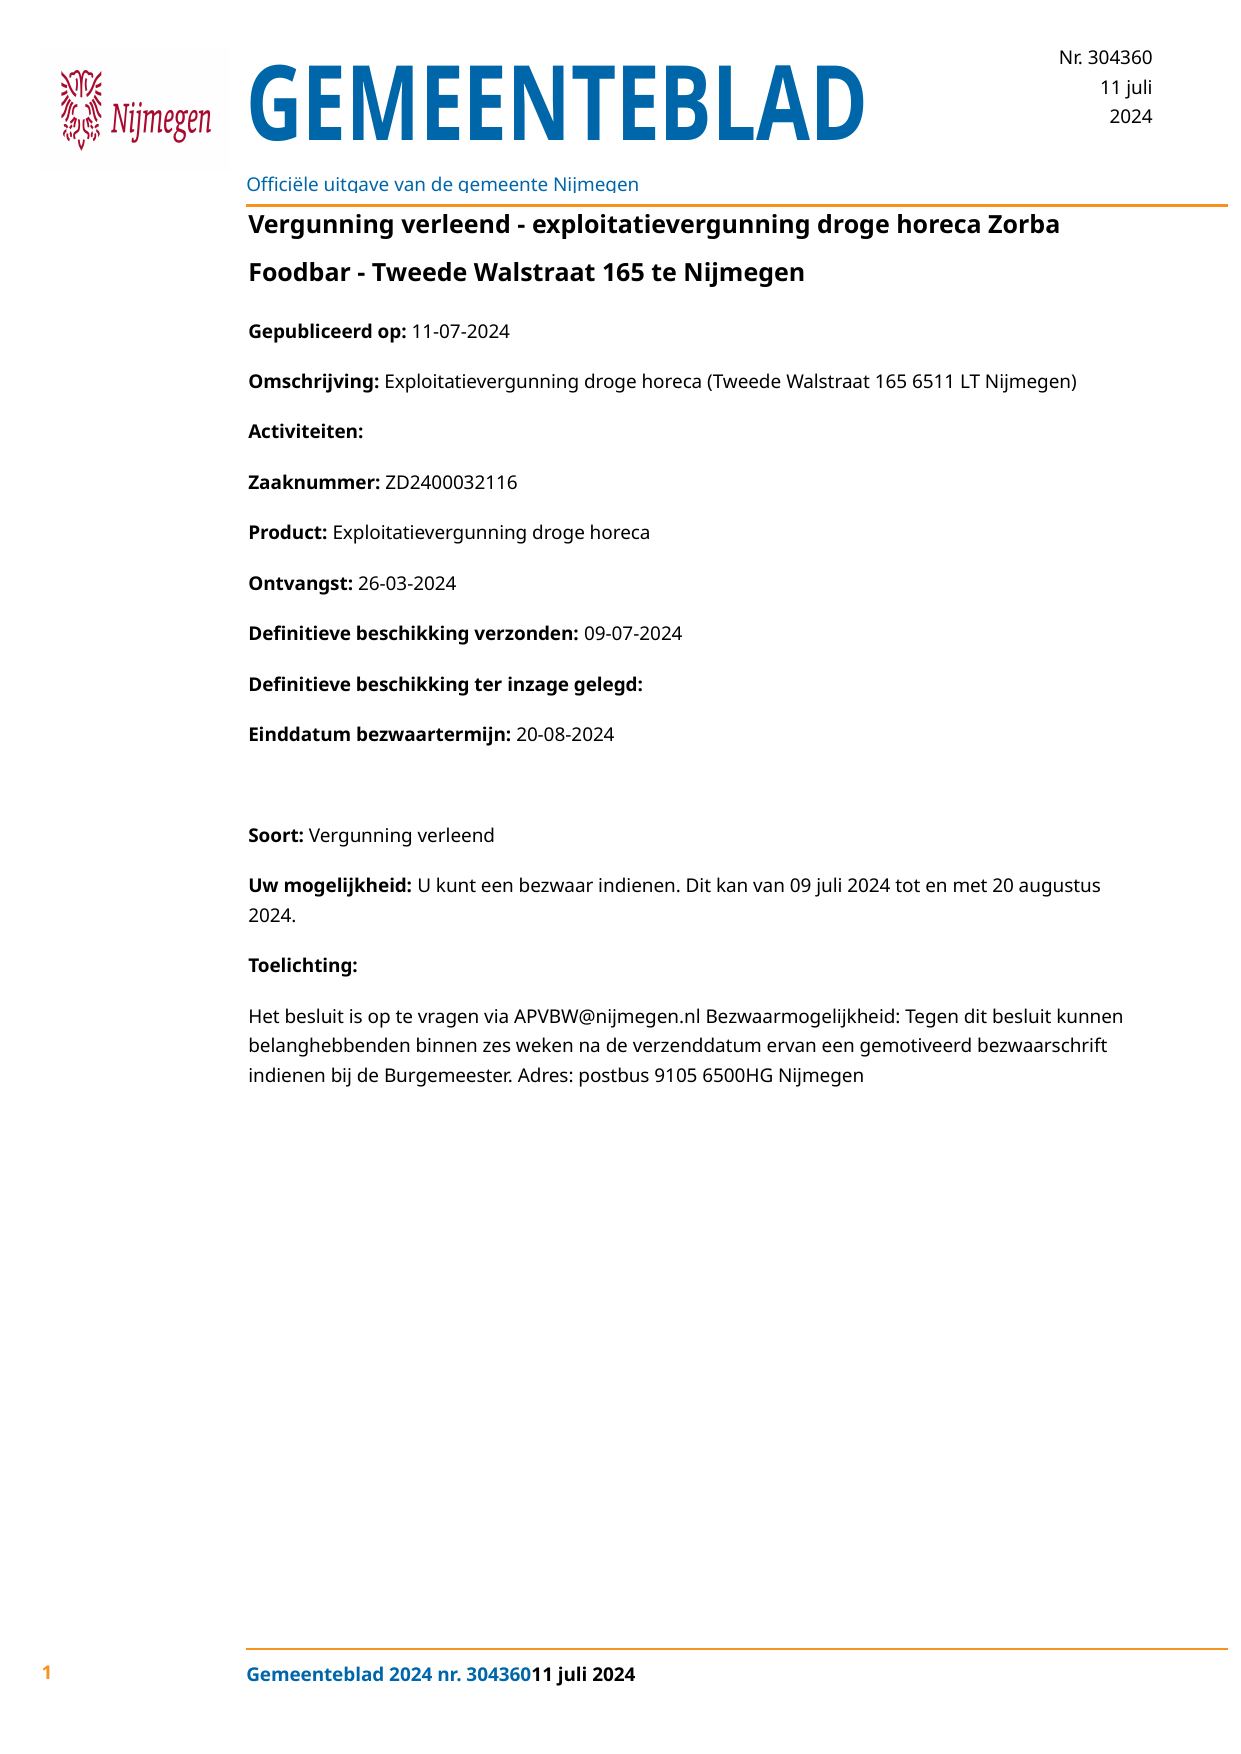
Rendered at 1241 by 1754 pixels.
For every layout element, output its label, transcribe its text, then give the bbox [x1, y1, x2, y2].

text Vergunning verleend - exploitatievergunning droge horeca Zorba Foodbar - Tweede Walstraat 165 te Nijmegen [248, 207, 1152, 288]
text Einddatum bezwaartermijn: 20-08-2024 [248, 721, 1152, 747]
text Definitieve beschikking verzonden: 09-07-2024 [248, 620, 1152, 646]
text Product: Exploitatievergunning droge horeca [248, 519, 1152, 545]
text Activiteiten: [248, 419, 1152, 444]
text Soort: Vergunning verleend [248, 822, 1152, 848]
text Definitieve beschikking ter inzage gelegd: [248, 671, 1152, 697]
text Omschrijving: Exploitatievergunning droge horeca (Tweede Walstraat 165 6511 LT Nijmegen) [248, 368, 1152, 394]
text Ontvangst: 26-03-2024 [248, 570, 1152, 596]
text Gepubliceerd op: 11-07-2024 [248, 318, 1152, 344]
text Toelichting: [248, 952, 1152, 978]
text Het besluit is op te vragen via APVBW@nijmegen.nl Bezwaarmogelijkheid: Tegen dit besluit kunnen belanghebbenden binnen zes weken na de verzenddatum ervan een gemotiveerd bezwaarschrift indienen bij de Burgemeester. Adres: postbus 9105 6500HG Nijmegen [248, 1003, 1152, 1088]
picture [41, 47, 231, 172]
text Zaaknummer: ZD2400032116 [248, 469, 1152, 495]
text Uw mogelijkheid: U kunt een bezwaar indienen. Dit kan van 09 juli 2024 tot en met 20 augustus 2024. [248, 872, 1152, 928]
